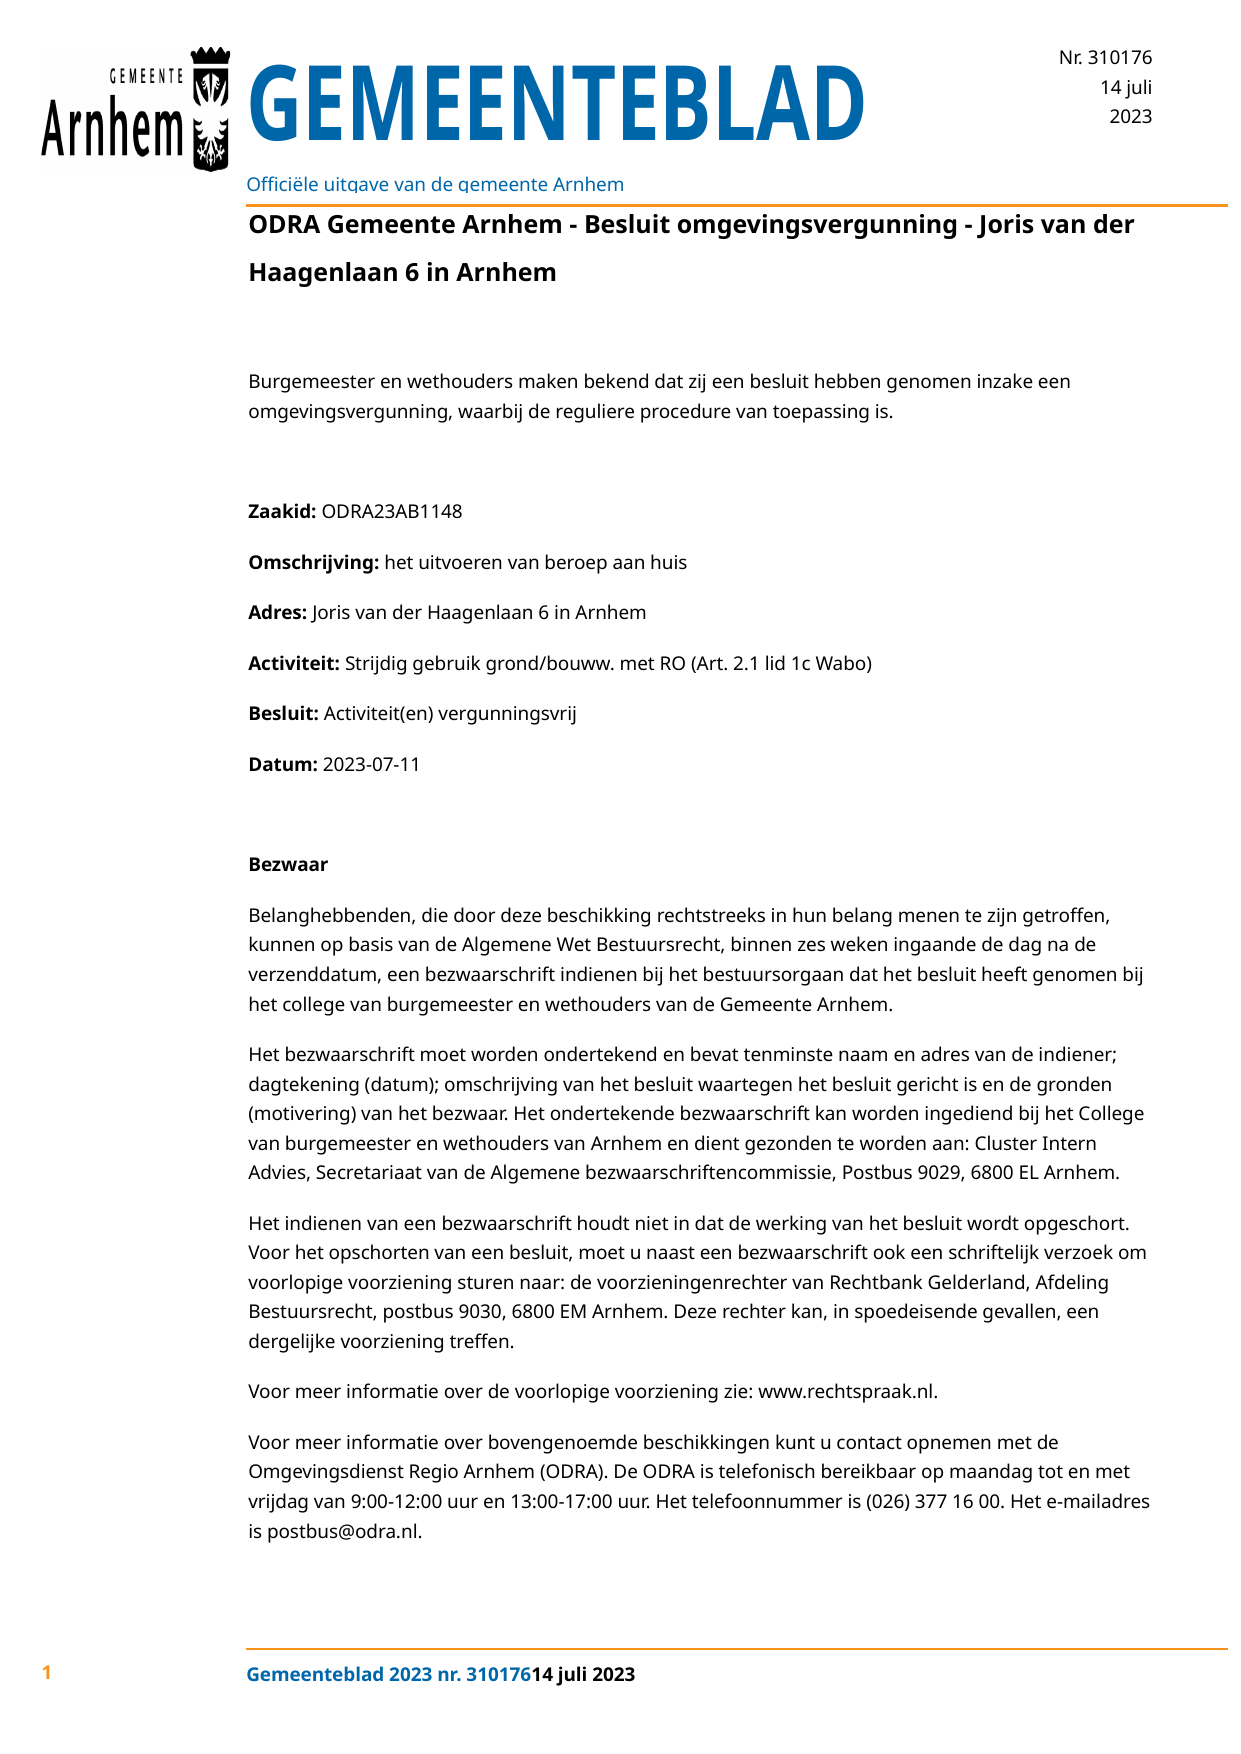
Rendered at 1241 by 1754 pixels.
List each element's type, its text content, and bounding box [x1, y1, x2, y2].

text Besluit: Activiteit(en) vergunningsvrij [248, 700, 1152, 726]
text ODRA Gemeente Arnhem - Besluit omgevingsvergunning - Joris van der Haagenlaan 6 in Arnhem [248, 207, 1152, 288]
text Het indienen van een bezwaarschrift houdt niet in dat de werking van het besluit wordt opgeschort. Voor het opschorten van een besluit, moet u naast een bezwaarschrift ook een schriftelijk verzoek om voorlopige voorziening sturen naar: de voorzieningenrechter van Rechtbank Gelderland, Afdeling Bestuursrecht, postbus 9030, 6800 EM Arnhem. Deze rechter kan, in spoedeisende gevallen, een dergelijke voorziening treffen. [248, 1210, 1152, 1354]
text Adres: Joris van der Haagenlaan 6 in Arnhem [248, 599, 1152, 625]
text Voor meer informatie over de voorlopige voorziening zie: www.rechtspraak.nl. [248, 1379, 1152, 1404]
text Datum: 2023-07-11 [248, 751, 1152, 777]
picture [41, 47, 231, 172]
text Zaakid: ODRA23AB1148 [248, 499, 1152, 524]
text Belanghebbenden, die door deze beschikking rechtstreeks in hun belang menen te zijn getroffen, kunnen op basis van de Algemene Wet Bestuursrecht, binnen zes weken ingaande de dag na de verzenddatum, een bezwaarschrift indienen bij het bestuursorgaan dat het besluit heeft genomen bij het college van burgemeester en wethouders van de Gemeente Arnhem. [248, 902, 1152, 1017]
text Voor meer informatie over bovengenoemde beschikkingen kunt u contact opnemen met de Omgevingsdienst Regio Arnhem (ODRA). De ODRA is telefonisch bereikbaar op maandag tot en met vrijdag van 9:00-12:00 uur en 13:00-17:00 uur. Het telefoonnummer is (026) 377 16 00. Het e-mailadres is postbus@odra.nl. [248, 1429, 1152, 1544]
text Bezwaar [248, 852, 1152, 877]
text Burgemeester en wethouders maken bekend dat zij een besluit hebben genomen inzake een omgevingsvergunning, waarbij de reguliere procedure van toepassing is. [248, 368, 1152, 424]
text Het bezwaarschrift moet worden ondertekend en bevat tenminste naam en adres van de indiener; dagtekening (datum); omschrijving van het besluit waartegen het besluit gericht is en de gronden (motivering) van het bezwaar. Het ondertekende bezwaarschrift kan worden ingediend bij het College van burgemeester en wethouders van Arnhem en dient gezonden te worden aan: Cluster Intern Advies, Secretariaat van de Algemene bezwaarschriftencommissie, Postbus 9029, 6800 EL Arnhem. [248, 1041, 1152, 1185]
text Activiteit: Strijdig gebruik grond/bouww. met RO (Art. 2.1 lid 1c Wabo) [248, 650, 1152, 676]
text Omschrijving: het uitvoeren van beroep aan huis [248, 549, 1152, 575]
